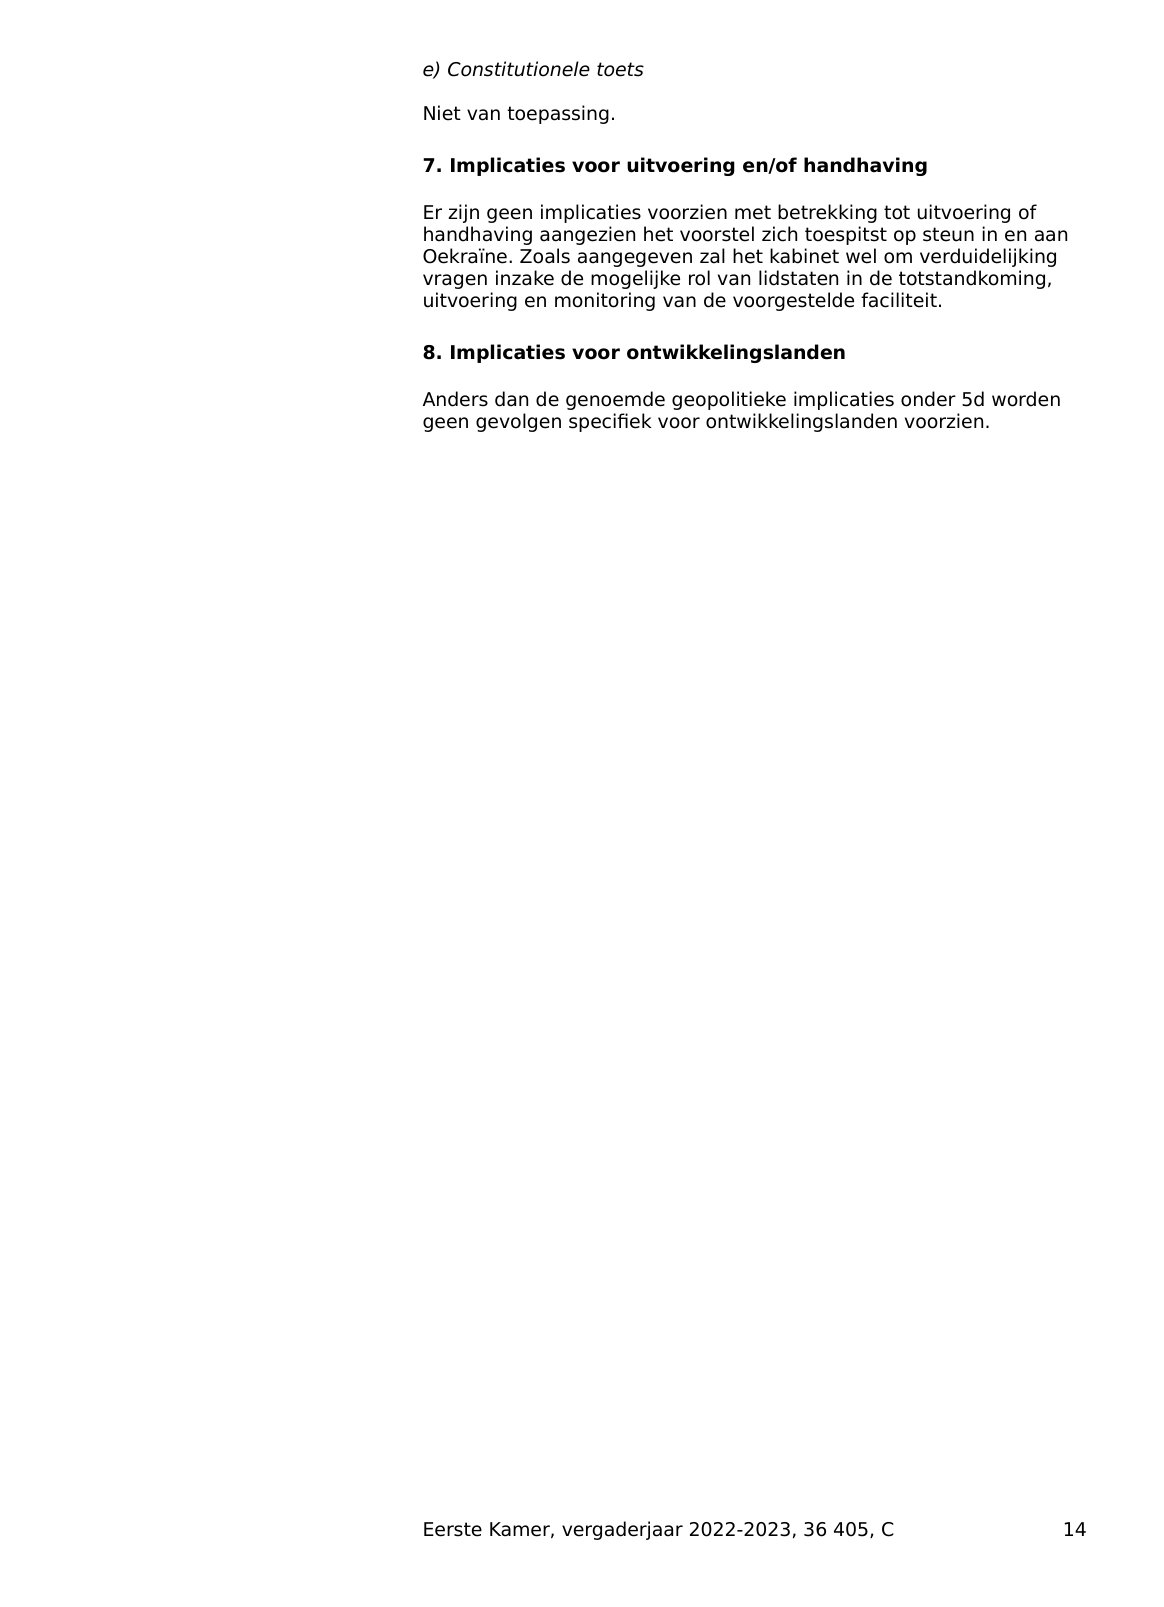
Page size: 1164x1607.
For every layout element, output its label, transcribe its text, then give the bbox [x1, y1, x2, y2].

text Niet van toepassing. [422, 103, 1087, 125]
subtitle 8. Implicaties voor ontwikkelingslanden [422, 342, 1087, 364]
text Er zijn geen implicaties voorzien met betrekking tot uitvoering of handhaving aangezien het voorstel zich toespitst op steun in en aan Oekraïne. Zoals aangegeven zal het kabinet wel om verduidelijking vragen inzake de mogelijke rol van lidstaten in de totstandkoming, uitvoering en monitoring van de voorgestelde faciliteit. [422, 202, 1087, 312]
subtitle 7. Implicaties voor uitvoering en/of handhaving [422, 155, 1087, 177]
subtitle e) Constitutionele toets [422, 59, 1087, 81]
text Anders dan de genoemde geopolitieke implicaties onder 5d worden geen gevolgen specifiek voor ontwikkelingslanden voorzien. [422, 389, 1087, 433]
